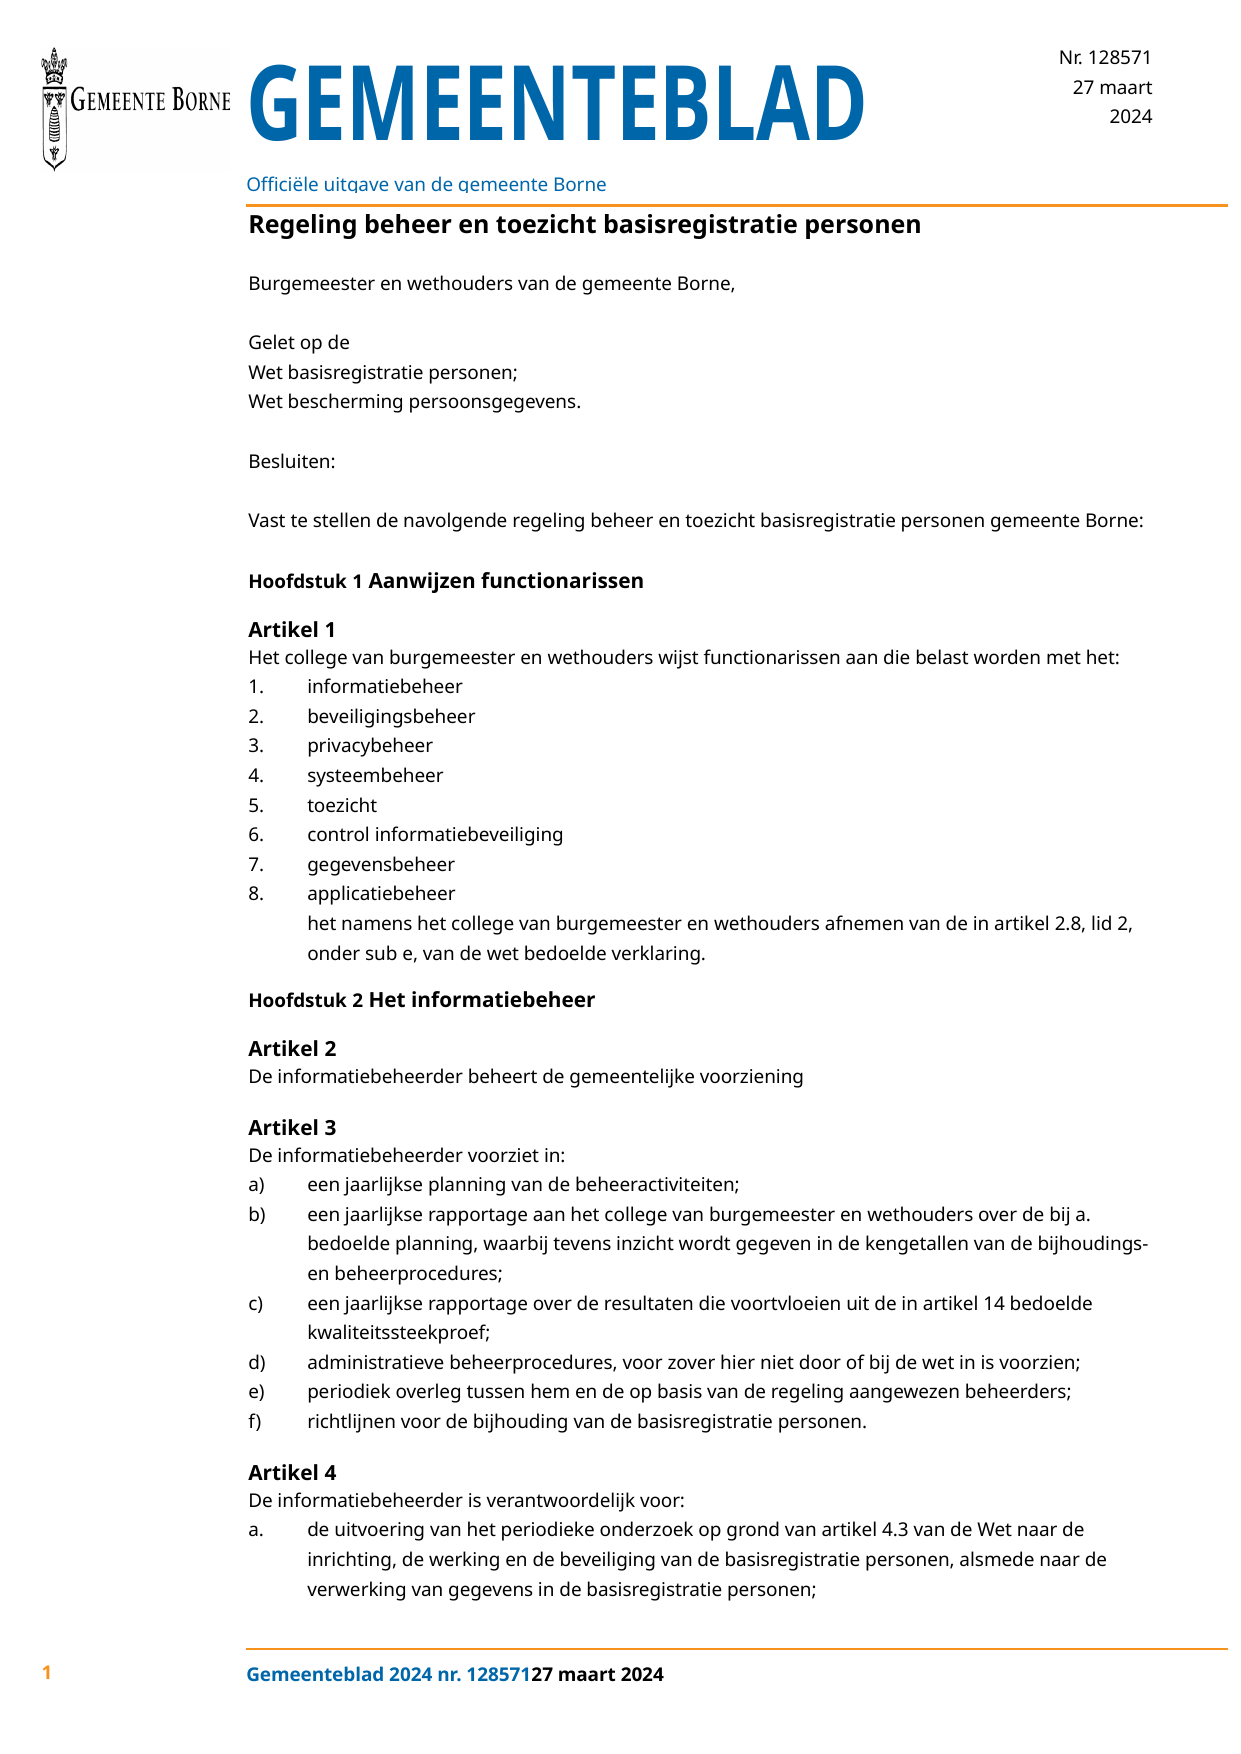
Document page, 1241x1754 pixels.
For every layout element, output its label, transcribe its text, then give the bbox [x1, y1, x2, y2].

list toezicht [248, 792, 1152, 817]
list een jaarlijkse rapportage over de resultaten die voortvloeien uit de in artikel 14 bedoelde kwaliteitssteekproef; [248, 1290, 1152, 1345]
list richtlijnen voor de bijhouding van de basisregistratie personen. [248, 1408, 1152, 1434]
list systeembeheer [248, 762, 1152, 788]
list gegevensbeheer [248, 851, 1152, 877]
text Artikel 1 [248, 615, 1152, 644]
list privacybeheer [248, 733, 1152, 758]
text Burgemeester en wethouders van de gemeente Borne, [248, 270, 1152, 296]
text De informatiebeheerder voorziet in: [248, 1142, 1152, 1168]
text Artikel 4 [248, 1458, 1152, 1487]
list periodiek overleg tussen hem en de op basis van de regeling aangewezen beheerders; [248, 1378, 1152, 1404]
text Artikel 2 [248, 1034, 1152, 1063]
list de uitvoering van het periodieke onderzoek op grond van artikel 4.3 van de Wet naar de inrichting, de werking en de beveiliging van de basisregistratie personen, alsmede naar de verwerking van gegevens in de basisregistratie personen; [248, 1517, 1152, 1601]
text Besluiten: [248, 448, 1152, 473]
text Gelet op de [248, 329, 1152, 355]
list applicatiebeheer [248, 881, 1152, 906]
text Regeling beheer en toezicht basisregistratie personen [248, 207, 1152, 241]
list een jaarlijkse planning van de beheeractiviteiten; [248, 1171, 1152, 1197]
text De informatiebeheerder is verantwoordelijk voor: [248, 1487, 1152, 1513]
list het namens het college van burgemeester en wethouders afnemen van de in artikel 2.8, lid 2, onder sub e, van de wet bedoelde verklaring. [248, 910, 1152, 965]
list informatiebeheer [248, 673, 1152, 699]
text Wet basisregistratie personen; [248, 359, 1152, 385]
list administratieve beheerprocedures, voor zover hier niet door of bij de wet in is voorzien; [248, 1349, 1152, 1375]
list control informatiebeveiliging [248, 821, 1152, 847]
list beveiligingsbeheer [248, 703, 1152, 729]
text De informatiebeheerder beheert de gemeentelijke voorziening [248, 1063, 1152, 1089]
text Hoofdstuk 1 Aanwijzen functionarissen [248, 566, 1152, 594]
text Wet bescherming persoonsgegevens. [248, 389, 1152, 414]
picture [41, 47, 231, 172]
text Artikel 3 [248, 1113, 1152, 1142]
list een jaarlijkse rapportage aan het college van burgemeester en wethouders over de bij a. bedoelde planning, waarbij tevens inzicht wordt gegeven in de kengetallen van de bijhoudings- en beheerprocedures; [248, 1201, 1152, 1286]
text Vast te stellen de navolgende regeling beheer en toezicht basisregistratie personen gemeente Borne: [248, 507, 1152, 533]
text Hoofdstuk 2 Het informatiebeheer [248, 985, 1152, 1014]
text Het college van burgemeester en wethouders wijst functionarissen aan die belast worden met het: [248, 644, 1152, 669]
